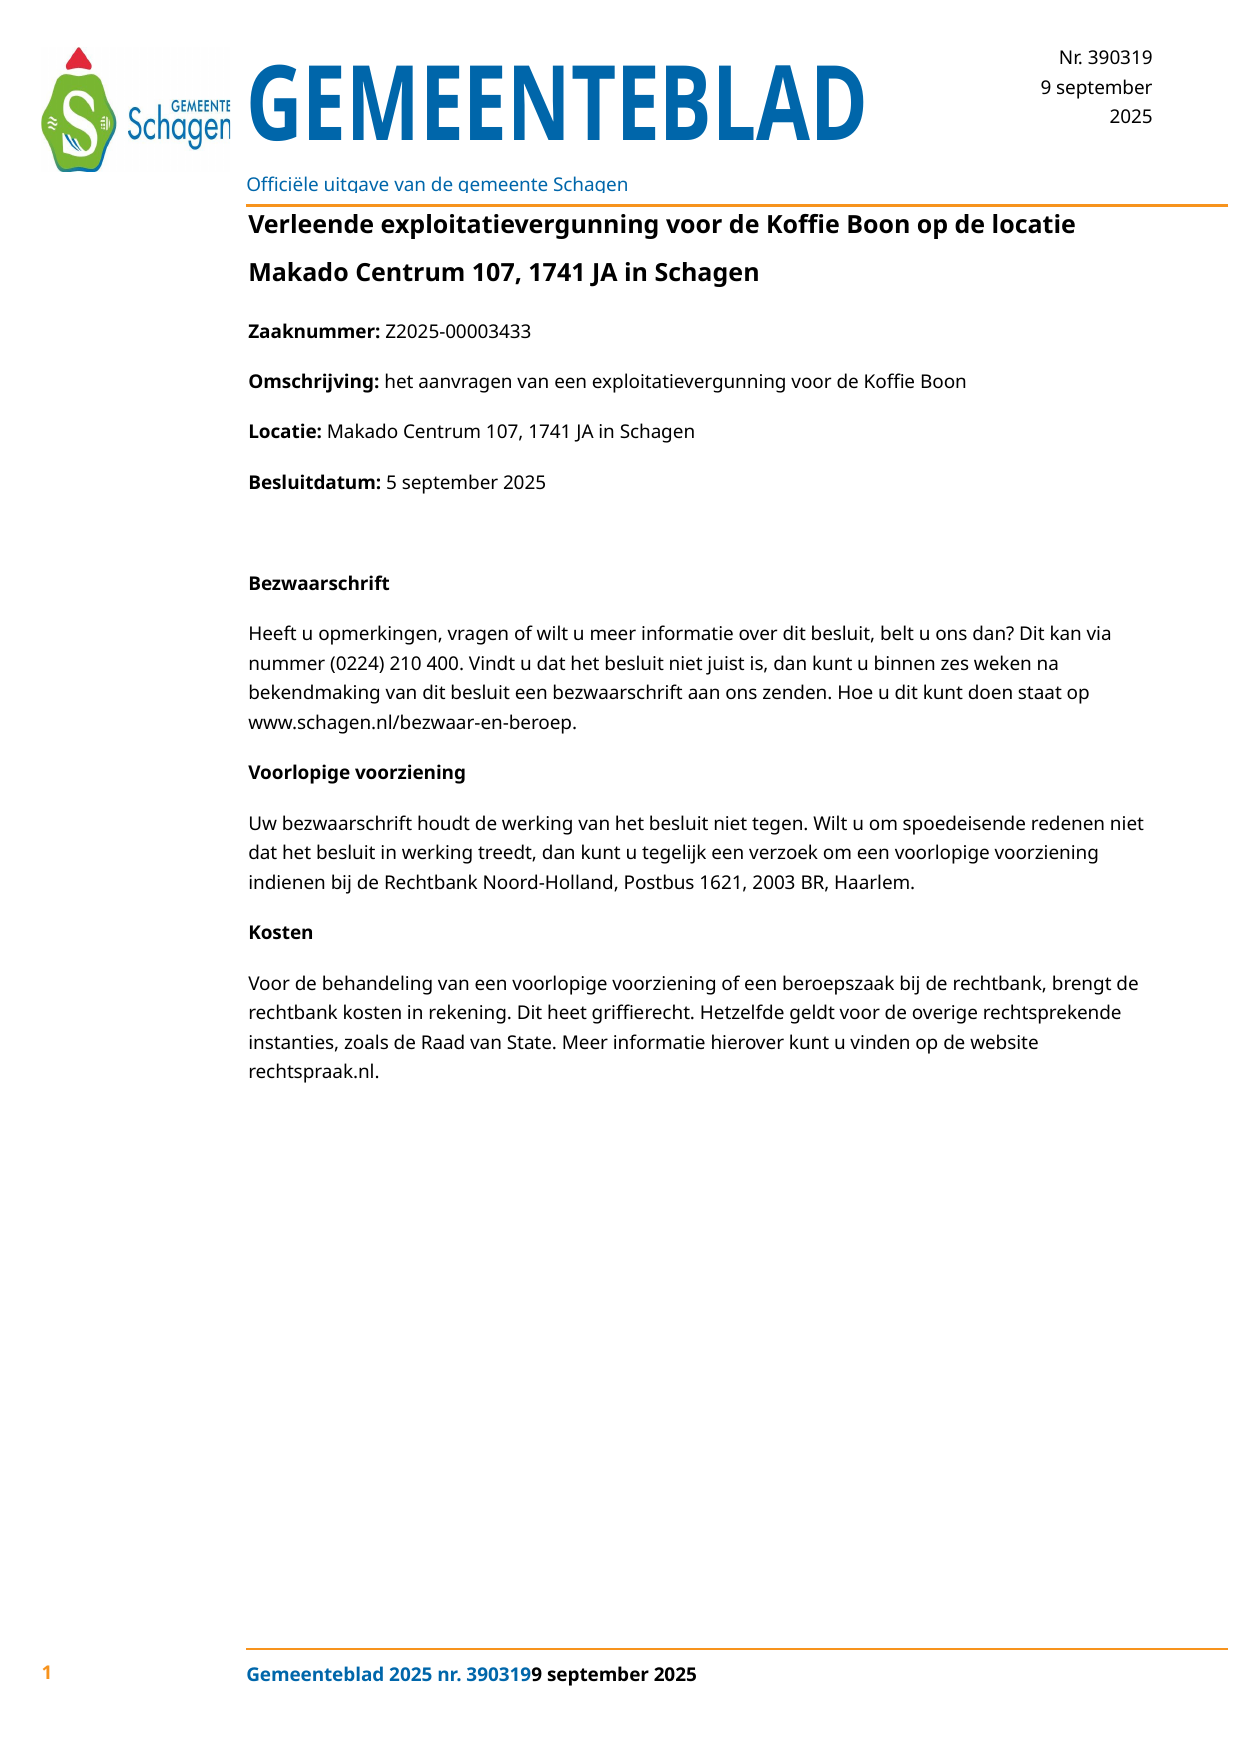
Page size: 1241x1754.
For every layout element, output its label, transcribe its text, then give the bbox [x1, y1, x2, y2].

text Heeft u opmerkingen, vragen of wilt u meer informatie over dit besluit, belt u ons dan? Dit kan via nummer (0224) 210 400. Vindt u dat het besluit niet juist is, dan kunt u binnen zes weken na bekendmaking van dit besluit een bezwaarschrift aan ons zenden. Hoe u dit kunt doen staat op www.schagen.nl/bezwaar-en-beroep. [248, 620, 1152, 735]
text Verleende exploitatievergunning voor de Koffie Boon op de locatie Makado Centrum 107, 1741 JA in Schagen [248, 207, 1152, 288]
text Besluitdatum: 5 september 2025 [248, 469, 1152, 495]
text Locatie: Makado Centrum 107, 1741 JA in Schagen [248, 419, 1152, 444]
text Bezwaarschrift [248, 570, 1152, 596]
text Omschrijving: het aanvragen van een exploitatievergunning voor de Koffie Boon [248, 368, 1152, 394]
text Uw bezwaarschrift houdt de werking van het besluit niet tegen. Wilt u om spoedeisende redenen niet dat het besluit in werking treedt, dan kunt u tegelijk een verzoek om een voorlopige voorziening indienen bij de Rechtbank Noord-Holland, Postbus 1621, 2003 BR, Haarlem. [248, 810, 1152, 895]
text Voor de behandeling van een voorlopige voorziening of een beroepszaak bij de rechtbank, brengt de rechtbank kosten in rekening. Dit heet griffierecht. Hetzelfde geldt voor de overige rechtsprekende instanties, zoals de Raad van State. Meer informatie hierover kunt u vinden op de website rechtspraak.nl. [248, 970, 1152, 1084]
picture [41, 47, 231, 172]
text Voorlopige voorziening [248, 759, 1152, 785]
text Kosten [248, 919, 1152, 945]
text Zaaknummer: Z2025-00003433 [248, 318, 1152, 344]
